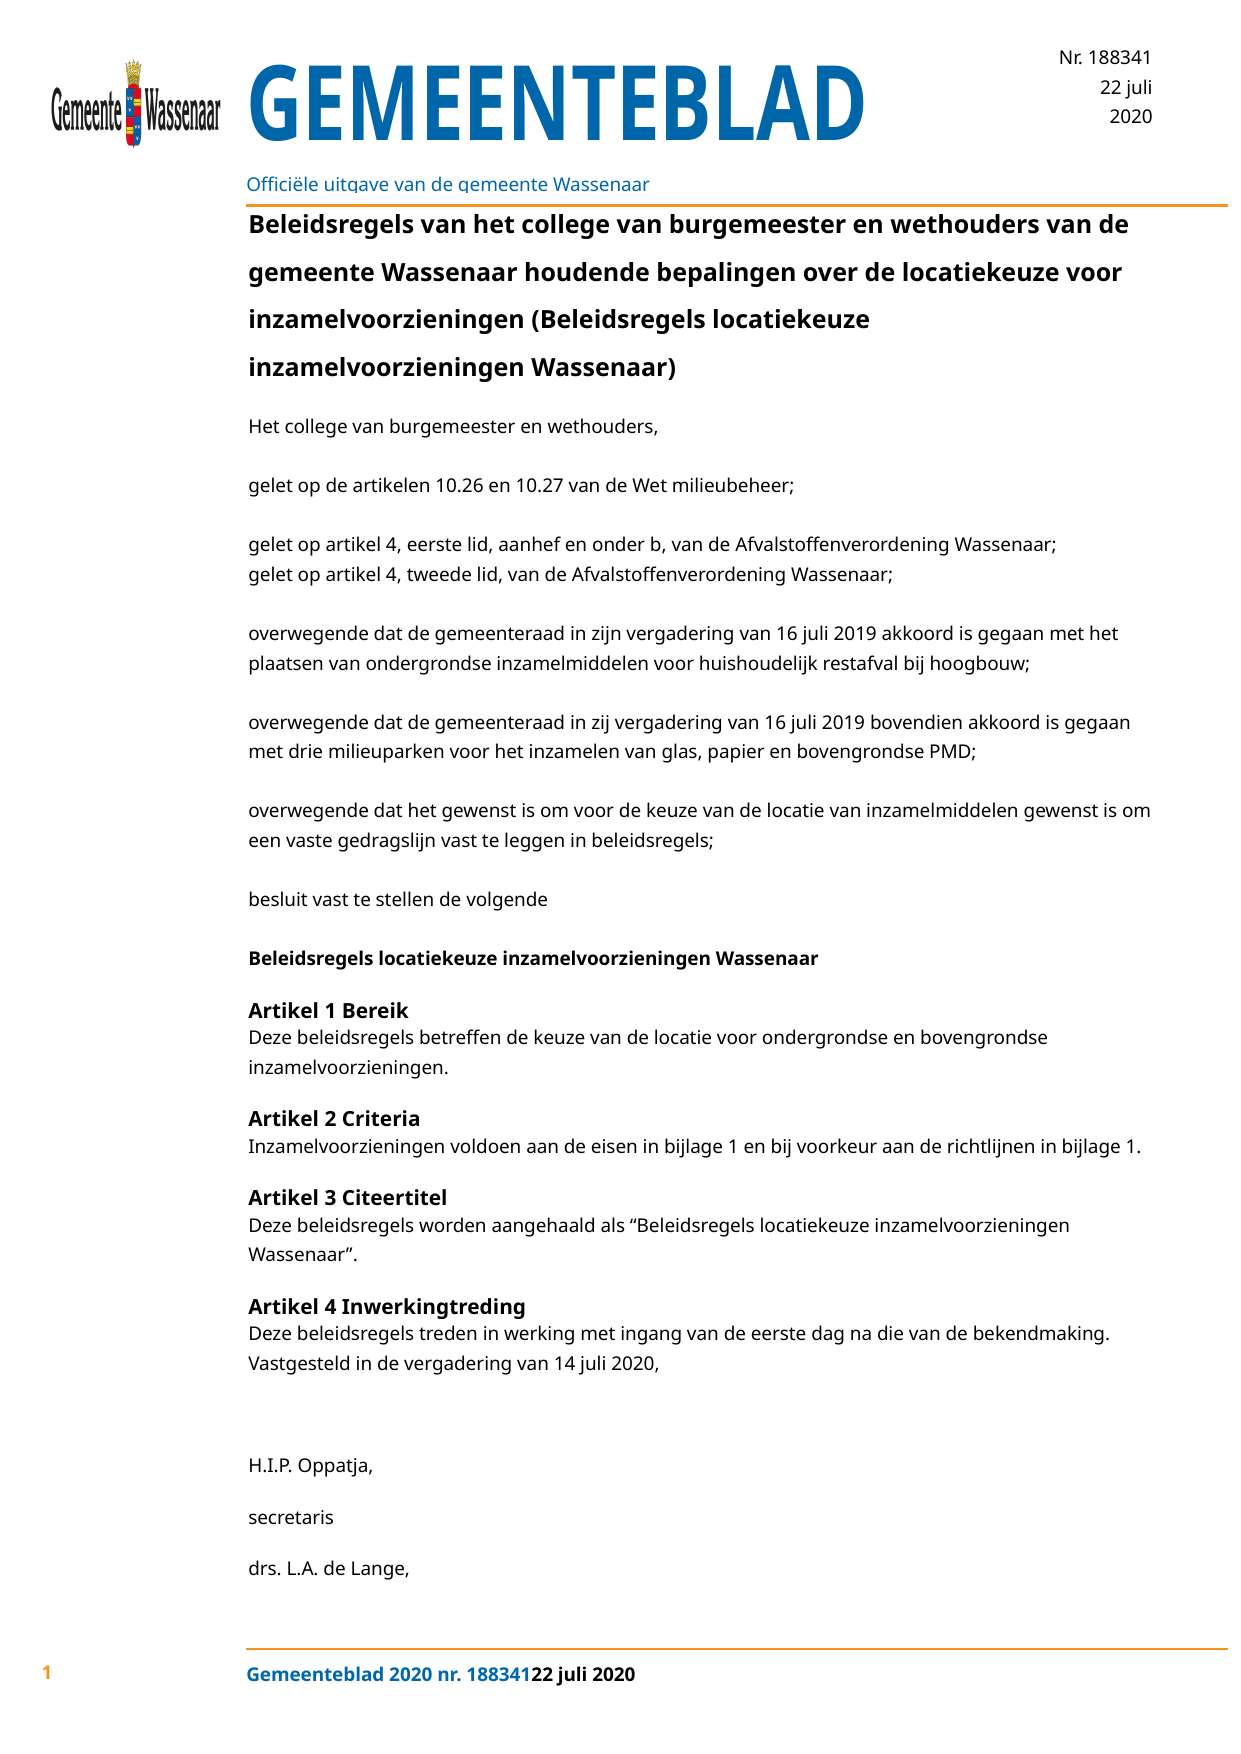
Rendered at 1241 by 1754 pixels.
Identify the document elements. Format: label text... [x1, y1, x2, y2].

text Beleidsregels van het college van burgemeester en wethouders van de gemeente Wassenaar houdende bepalingen over de locatiekeuze voor inzamelvoorzieningen (Beleidsregels locatiekeuze inzamelvoorzieningen Wassenaar) [248, 207, 1152, 384]
text Deze beleidsregels betreffen de keuze van de locatie voor ondergrondse en bovengrondse inzamelvoorzieningen. [248, 1024, 1152, 1080]
text Artikel 2 Criteria [248, 1104, 1152, 1133]
text Artikel 3 Citeertitel [248, 1183, 1152, 1212]
text Deze beleidsregels worden aangehaald als “Beleidsregels locatiekeuze inzamelvoorzieningen Wassenaar”. [248, 1212, 1152, 1267]
text secretaris [248, 1504, 1152, 1530]
text besluit vast te stellen de volgende [248, 886, 1152, 912]
text gelet op artikel 4, tweede lid, van de Afvalstoffenverordening Wassenaar; [248, 561, 1152, 587]
text Inzamelvoorzieningen voldoen aan de eisen in bijlage 1 en bij voorkeur aan de richtlijnen in bijlage 1. [248, 1133, 1152, 1159]
text Vastgesteld in de vergadering van 14 juli 2020, [248, 1350, 1152, 1376]
text Beleidsregels locatiekeuze inzamelvoorzieningen Wassenaar [248, 946, 1152, 971]
text Artikel 4 Inwerkingtreding [248, 1292, 1152, 1320]
text gelet op de artikelen 10.26 en 10.27 van de Wet milieubeheer; [248, 472, 1152, 498]
text overwegende dat het gewenst is om voor de keuze van de locatie van inzamelmiddelen gewenst is om een vaste gedragslijn vast te leggen in beleidsregels; [248, 798, 1152, 853]
picture [41, 47, 231, 172]
text gelet op artikel 4, eerste lid, aanhef en onder b, van de Afvalstoffenverordening Wassenaar; [248, 531, 1152, 557]
text overwegende dat de gemeenteraad in zij vergadering van 16 juli 2019 bovendien akkoord is gegaan met drie milieuparken voor het inzamelen van glas, papier en bovengrondse PMD; [248, 709, 1152, 764]
text Artikel 1 Bereik [248, 996, 1152, 1024]
text overwegende dat de gemeenteraad in zijn vergadering van 16 juli 2019 akkoord is gegaan met het plaatsen van ondergrondse inzamelmiddelen voor huishoudelijk restafval bij hoogbouw; [248, 620, 1152, 676]
text drs. L.A. de Lange, [248, 1556, 1152, 1581]
text Het college van burgemeester en wethouders, [248, 413, 1152, 439]
text H.I.P. Oppatja, [248, 1453, 1152, 1478]
text Deze beleidsregels treden in werking met ingang van de eerste dag na die van de bekendmaking. [248, 1320, 1152, 1346]
